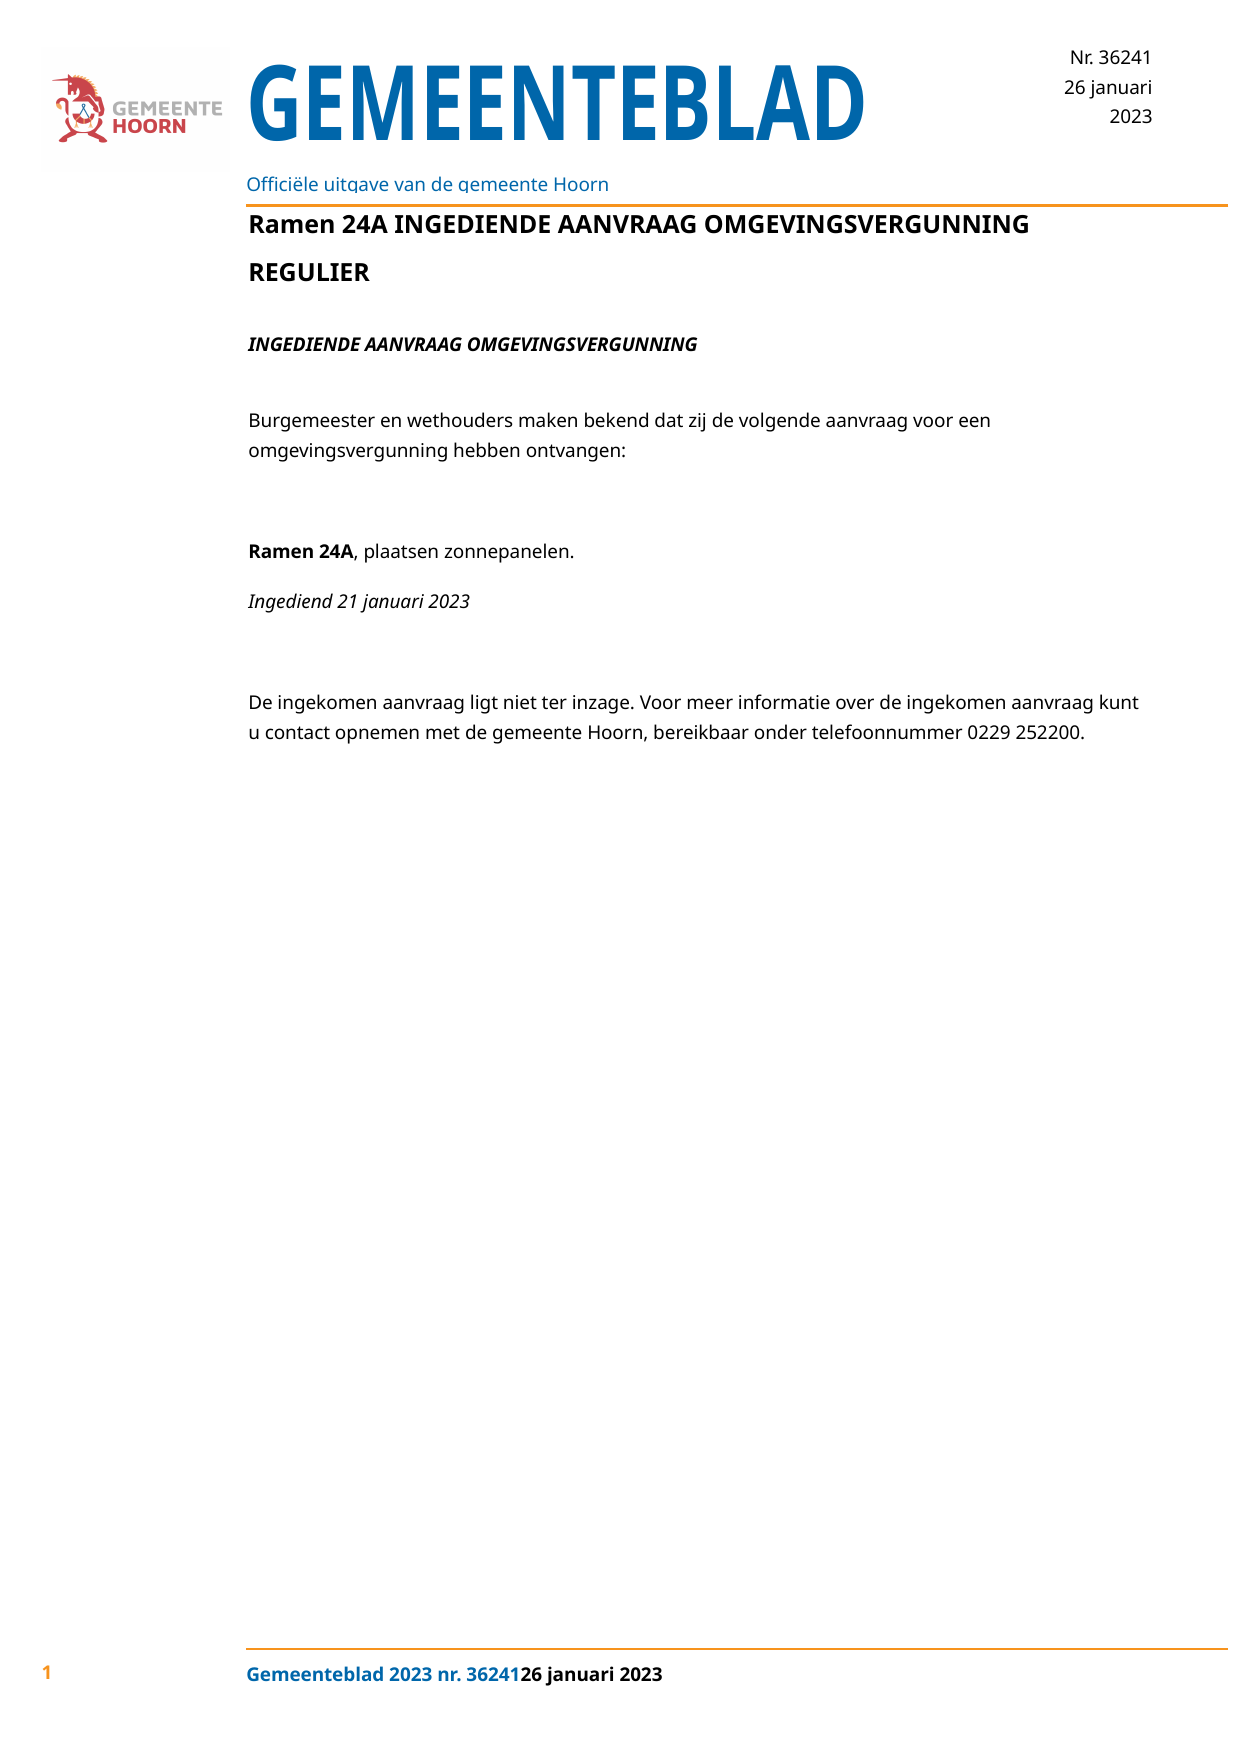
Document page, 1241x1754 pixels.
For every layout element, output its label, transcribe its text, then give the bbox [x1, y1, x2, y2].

text Ingediend 21 januari 2023 [248, 588, 1152, 614]
picture [41, 47, 231, 172]
text Ramen 24A, plaatsen zonnepanelen. [248, 538, 1152, 564]
text Ramen 24A INGEDIENDE AANVRAAG OMGEVINGSVERGUNNING REGULIER [248, 207, 1152, 288]
text Burgemeester en wethouders maken bekend dat zij de volgende aanvraag voor een omgevingsvergunning hebben ontvangen: [248, 408, 1152, 463]
text De ingekomen aanvraag ligt niet ter inzage. Voor meer informatie over de ingekomen aanvraag kunt u contact opnemen met de gemeente Hoorn, bereikbaar onder telefoonnummer 0229 252200. [248, 689, 1152, 744]
text INGEDIENDE AANVRAAG OMGEVINGSVERGUNNING [248, 331, 1152, 357]
